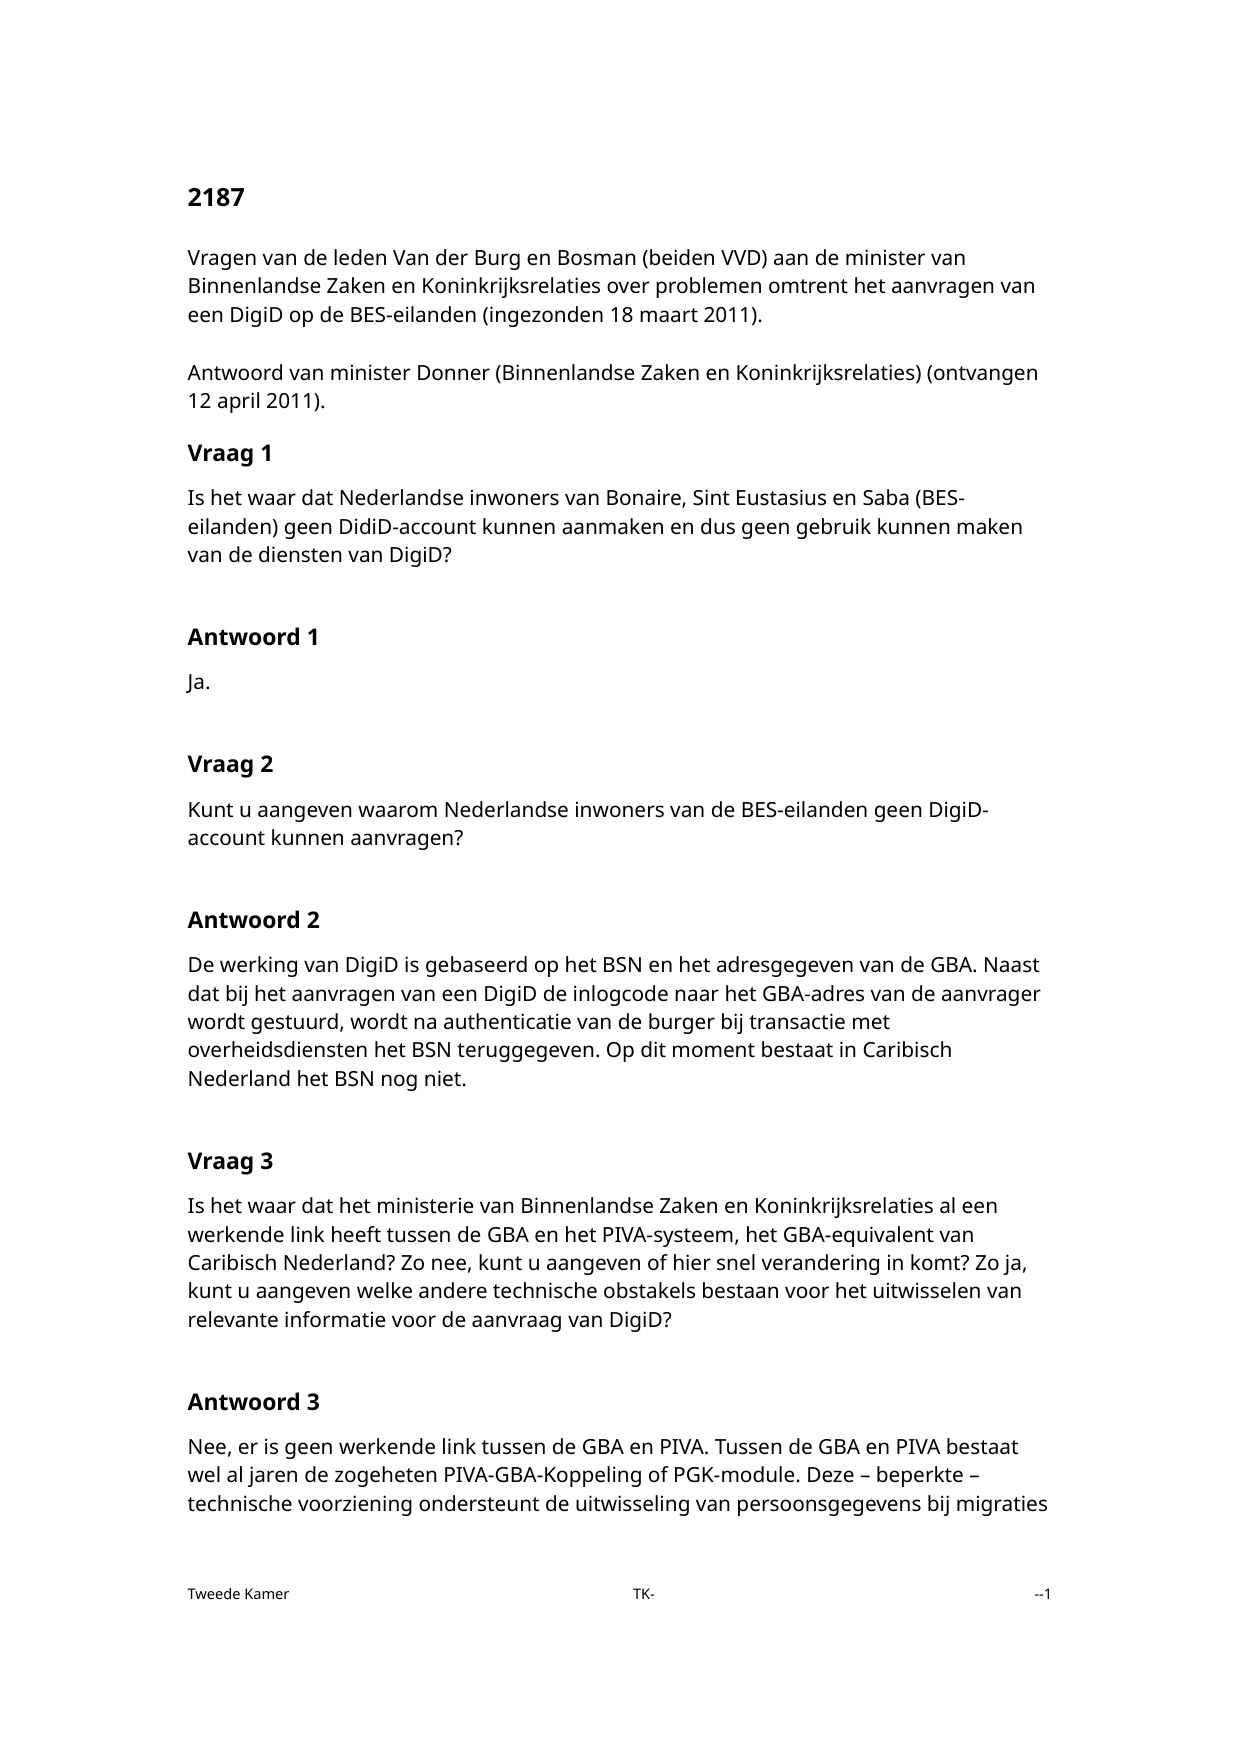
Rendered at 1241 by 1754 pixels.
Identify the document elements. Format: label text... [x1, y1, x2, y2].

subtitle Antwoord 1 [187, 621, 1053, 652]
subtitle Vraag 1 [187, 437, 1053, 468]
subtitle Antwoord 3 [187, 1386, 1053, 1417]
text Kunt u aangeven waarom Nederlandse inwoners van de BES-eilanden geen DigiD-account kunnen aanvragen? [187, 795, 1053, 852]
text Vragen van de leden Van der Burg en Bosman (beiden VVD) aan de minister van Binnenlandse Zaken en Koninkrijksrelaties over problemen omtrent het aanvragen van een DigiD op de BES-eilanden (ingezonden 18 maart 2011). [187, 243, 1053, 328]
text Ja. [187, 667, 1053, 696]
subtitle Vraag 2 [187, 748, 1053, 780]
subtitle Antwoord 2 [187, 904, 1053, 935]
text Antwoord van minister Donner (Binnenlandse Zaken en Koninkrijksrelaties) (ontvangen 12 april 2011). [187, 358, 1053, 415]
text Is het waar dat Nederlandse inwoners van Bonaire, Sint Eustasius en Saba (BES-eilanden) geen DidiD-account kunnen aanmaken en dus geen gebruik kunnen maken van de diensten van DigiD? [187, 483, 1053, 569]
subtitle Vraag 3 [187, 1145, 1053, 1176]
text De werking van DigiD is gebaseerd op het BSN en het adresgegeven van de GBA. Naast dat bij het aanvragen van een DigiD de inlogcode naar het GBA-adres van de aanvrager wordt gestuurd, wordt na authenticatie van de burger bij transactie met overheidsdiensten het BSN teruggegeven. Op dit moment bestaat in Caribisch Nederland het BSN nog niet. [187, 950, 1053, 1092]
text Is het waar dat het ministerie van Binnenlandse Zaken en Koninkrijksrelaties al een werkende link heeft tussen de GBA en het PIVA-systeem, het GBA-equivalent van Caribisch Nederland? Zo nee, kunt u aangeven of hier snel verandering in komt? Zo ja, kunt u aangeven welke andere technische obstakels bestaan voor het uitwisselen van relevante informatie voor de aanvraag van DigiD? [187, 1191, 1053, 1333]
text Nee, er is geen werkende link tussen de GBA en PIVA. Tussen de GBA en PIVA bestaat wel al jaren de zogeheten PIVA-GBA-Koppeling of PGK-module. Deze – beperkte – technische voorziening ondersteunt de uitwisseling van persoonsgegevens bij migraties [187, 1432, 1053, 1517]
text 2187 [187, 179, 1053, 213]
